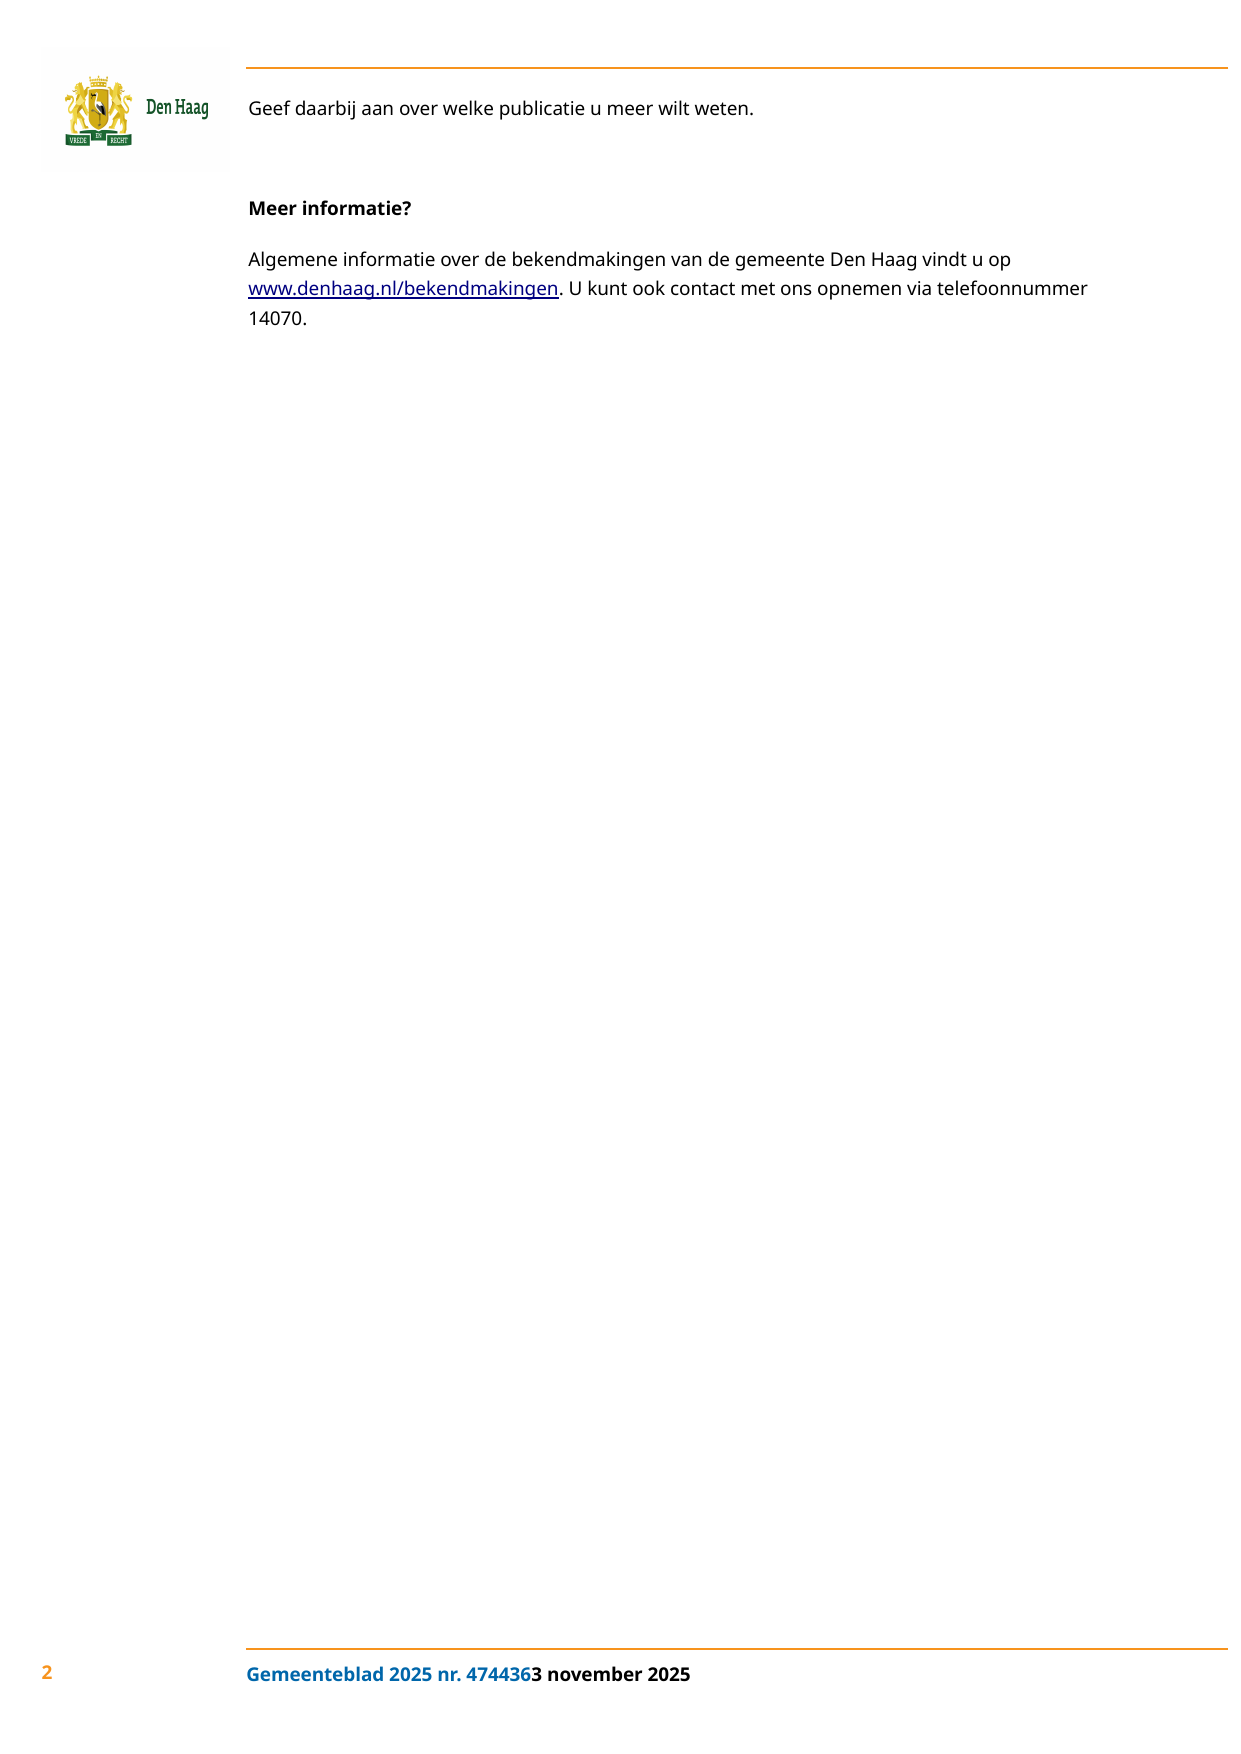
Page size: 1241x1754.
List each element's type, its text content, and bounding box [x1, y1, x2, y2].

text Geef daarbij aan over welke publicatie u meer wilt weten. [248, 95, 1152, 121]
picture [41, 47, 231, 172]
text Meer informatie? [248, 196, 1152, 221]
text Algemene informatie over de bekendmakingen van de gemeente Den Haag vindt u op www.denhaag.nl/bekendmakingen. U kunt ook contact met ons opnemen via telefoonnummer 14070. [248, 246, 1152, 331]
